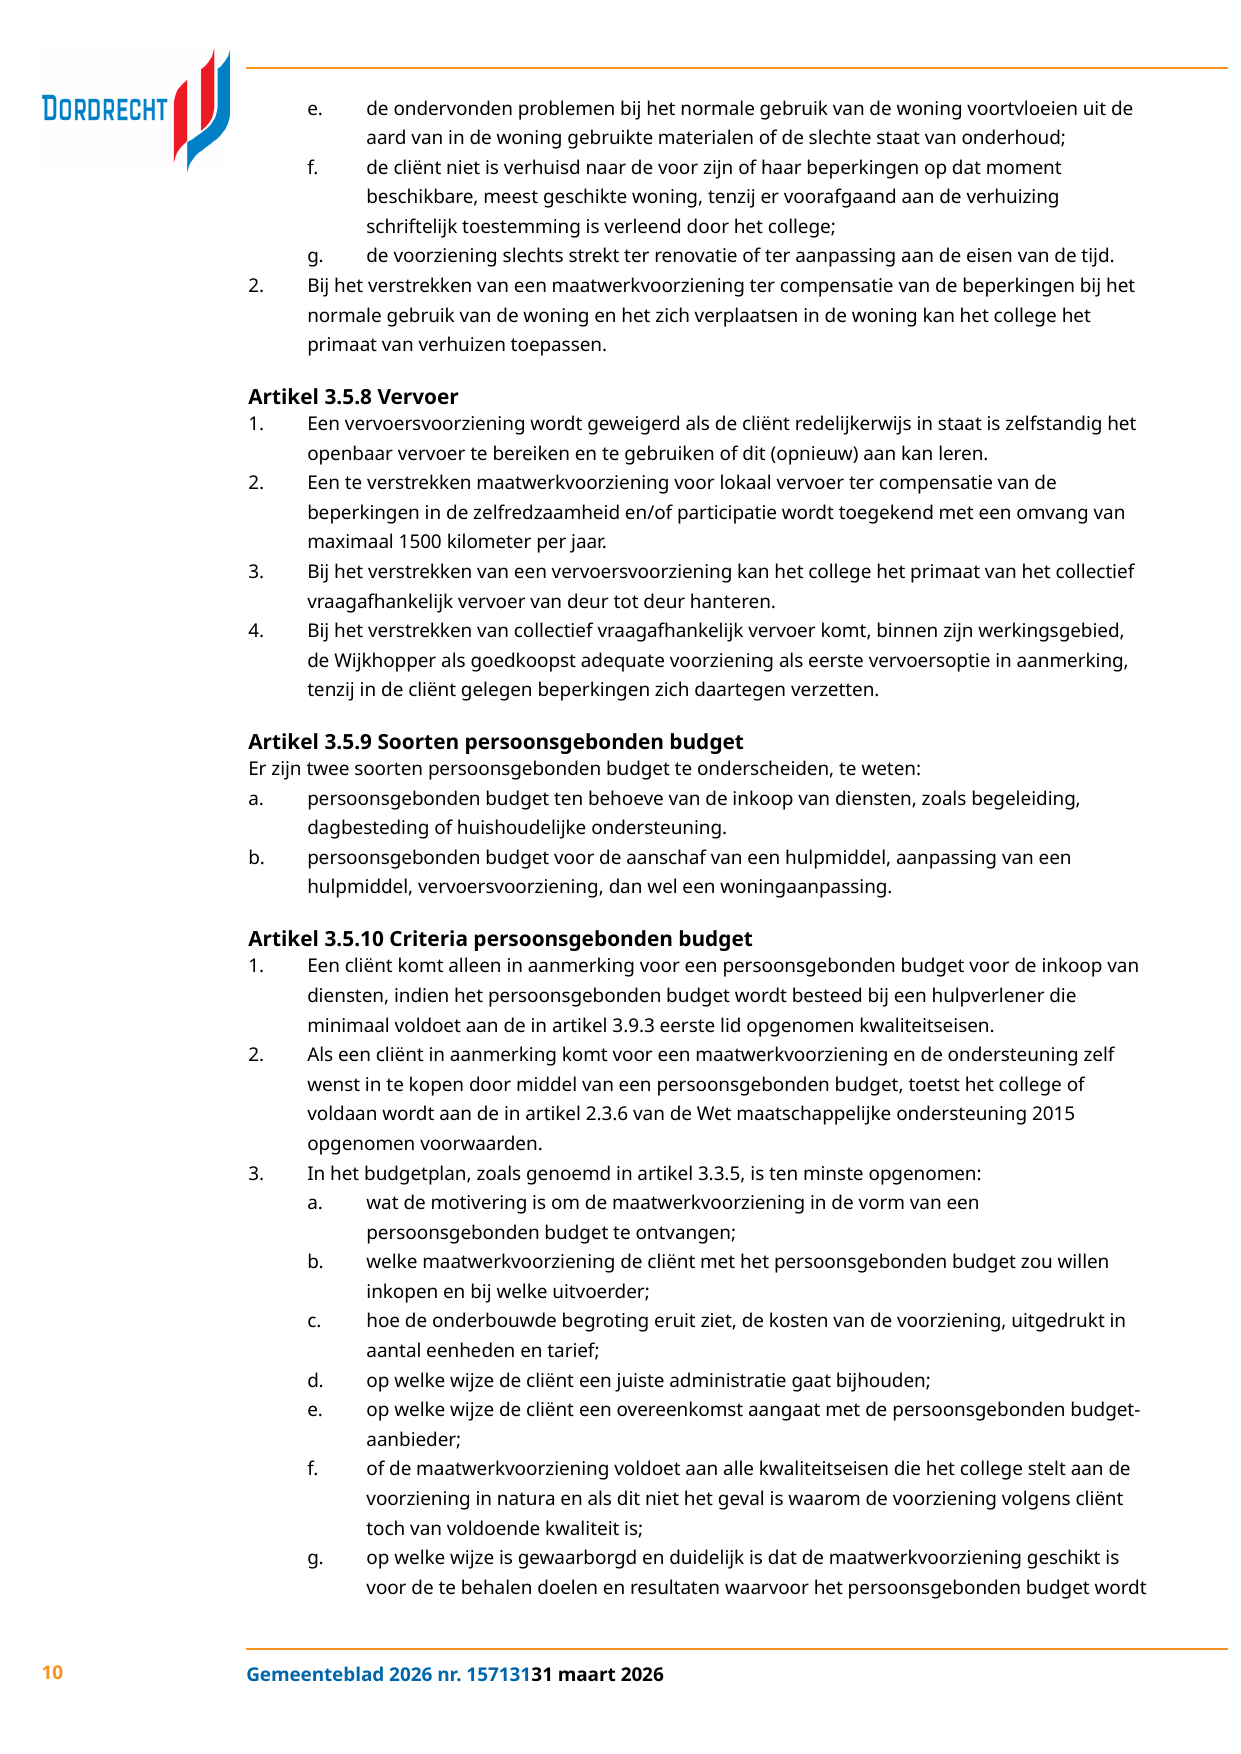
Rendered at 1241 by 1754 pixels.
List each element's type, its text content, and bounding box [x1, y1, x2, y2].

list op welke wijze is gewaarborgd en duidelijk is dat de maatwerkvoorziening geschikt is voor de te behalen doelen en resultaten waarvoor het persoonsgebonden budget wordt [307, 1544, 1152, 1599]
list de voorziening slechts strekt ter renovatie of ter aanpassing aan de eisen van de tijd. [307, 243, 1152, 268]
text Er zijn twee soorten persoonsgebonden budget te onderscheiden, te weten: [248, 755, 1152, 781]
list wat de motivering is om de maatwerkvoorziening in de vorm van een persoonsgebonden budget te ontvangen; [307, 1189, 1152, 1244]
list hoe de onderbouwde begroting eruit ziet, de kosten van de voorziening, uitgedrukt in aantal eenheden en tarief; [307, 1308, 1152, 1363]
list persoonsgebonden budget voor de aanschaf van een hulpmiddel, aanpassing van een hulpmiddel, vervoersvoorziening, dan wel een woningaanpassing. [248, 844, 1152, 899]
list op welke wijze de cliënt een overeenkomst aangaat met de persoonsgebonden budget-aanbieder; [307, 1396, 1152, 1452]
list Een te verstrekken maatwerkvoorziening voor lokaal vervoer ter compensatie van de beperkingen in de zelfredzaamheid en/of participatie wordt toegekend met een omvang van maximaal 1500 kilometer per jaar. [248, 469, 1152, 554]
list op welke wijze de cliënt een juiste administratie gaat bijhouden; [307, 1367, 1152, 1392]
list Een cliënt komt alleen in aanmerking voor een persoonsgebonden budget voor de inkoop van diensten, indien het persoonsgebonden budget wordt besteed bij een hulpverlener die minimaal voldoet aan de in artikel 3.9.3 eerste lid opgenomen kwaliteitseisen. [248, 953, 1152, 1037]
list Bij het verstrekken van een vervoersvoorziening kan het college het primaat van het collectief vraagafhankelijk vervoer van deur tot deur hanteren. [248, 558, 1152, 613]
list de cliënt niet is verhuisd naar de voor zijn of haar beperkingen op dat moment beschikbare, meest geschikte woning, tenzij er voorafgaand aan de verhuizing schriftelijk toestemming is verleend door het college; [307, 154, 1152, 239]
text Artikel 3.5.9 Soorten persoonsgebonden budget [248, 727, 1152, 755]
list In het budgetplan, zoals genoemd in artikel 3.3.5, is ten minste opgenomen: [248, 1160, 1152, 1185]
text Artikel 3.5.8 Vervoer [248, 382, 1152, 410]
list Bij het verstrekken van collectief vraagafhankelijk vervoer komt, binnen zijn werkingsgebied, de Wijkhopper als goedkoopst adequate voorziening als eerste vervoersoptie in aanmerking, tenzij in de cliënt gelegen beperkingen zich daartegen verzetten. [248, 617, 1152, 702]
picture [41, 47, 231, 172]
list welke maatwerkvoorziening de cliënt met het persoonsgebonden budget zou willen inkopen en bij welke uitvoerder; [307, 1248, 1152, 1304]
list Bij het verstrekken van een maatwerkvoorziening ter compensatie van de beperkingen bij het normale gebruik van de woning en het zich verplaatsen in de woning kan het college het primaat van verhuizen toepassen. [248, 272, 1152, 357]
list de ondervonden problemen bij het normale gebruik van de woning voortvloeien uit de aard van in de woning gebruikte materialen of de slechte staat van onderhoud; [307, 95, 1152, 150]
text Artikel 3.5.10 Criteria persoonsgebonden budget [248, 924, 1152, 953]
list Een vervoersvoorziening wordt geweigerd als de cliënt redelijkerwijs in staat is zelfstandig het openbaar vervoer te bereiken en te gebruiken of dit (opnieuw) aan kan leren. [248, 410, 1152, 466]
list Als een cliënt in aanmerking komt voor een maatwerkvoorziening en de ondersteuning zelf wenst in te kopen door middel van een persoonsgebonden budget, toetst het college of voldaan wordt aan de in artikel 2.3.6 van de Wet maatschappelijke ondersteuning 2015 opgenomen voorwaarden. [248, 1041, 1152, 1156]
list of de maatwerkvoorziening voldoet aan alle kwaliteitseisen die het college stelt aan de voorziening in natura en als dit niet het geval is waarom de voorziening volgens cliënt toch van voldoende kwaliteit is; [307, 1456, 1152, 1540]
list persoonsgebonden budget ten behoeve van de inkoop van diensten, zoals begeleiding, dagbesteding of huishoudelijke ondersteuning. [248, 785, 1152, 840]
